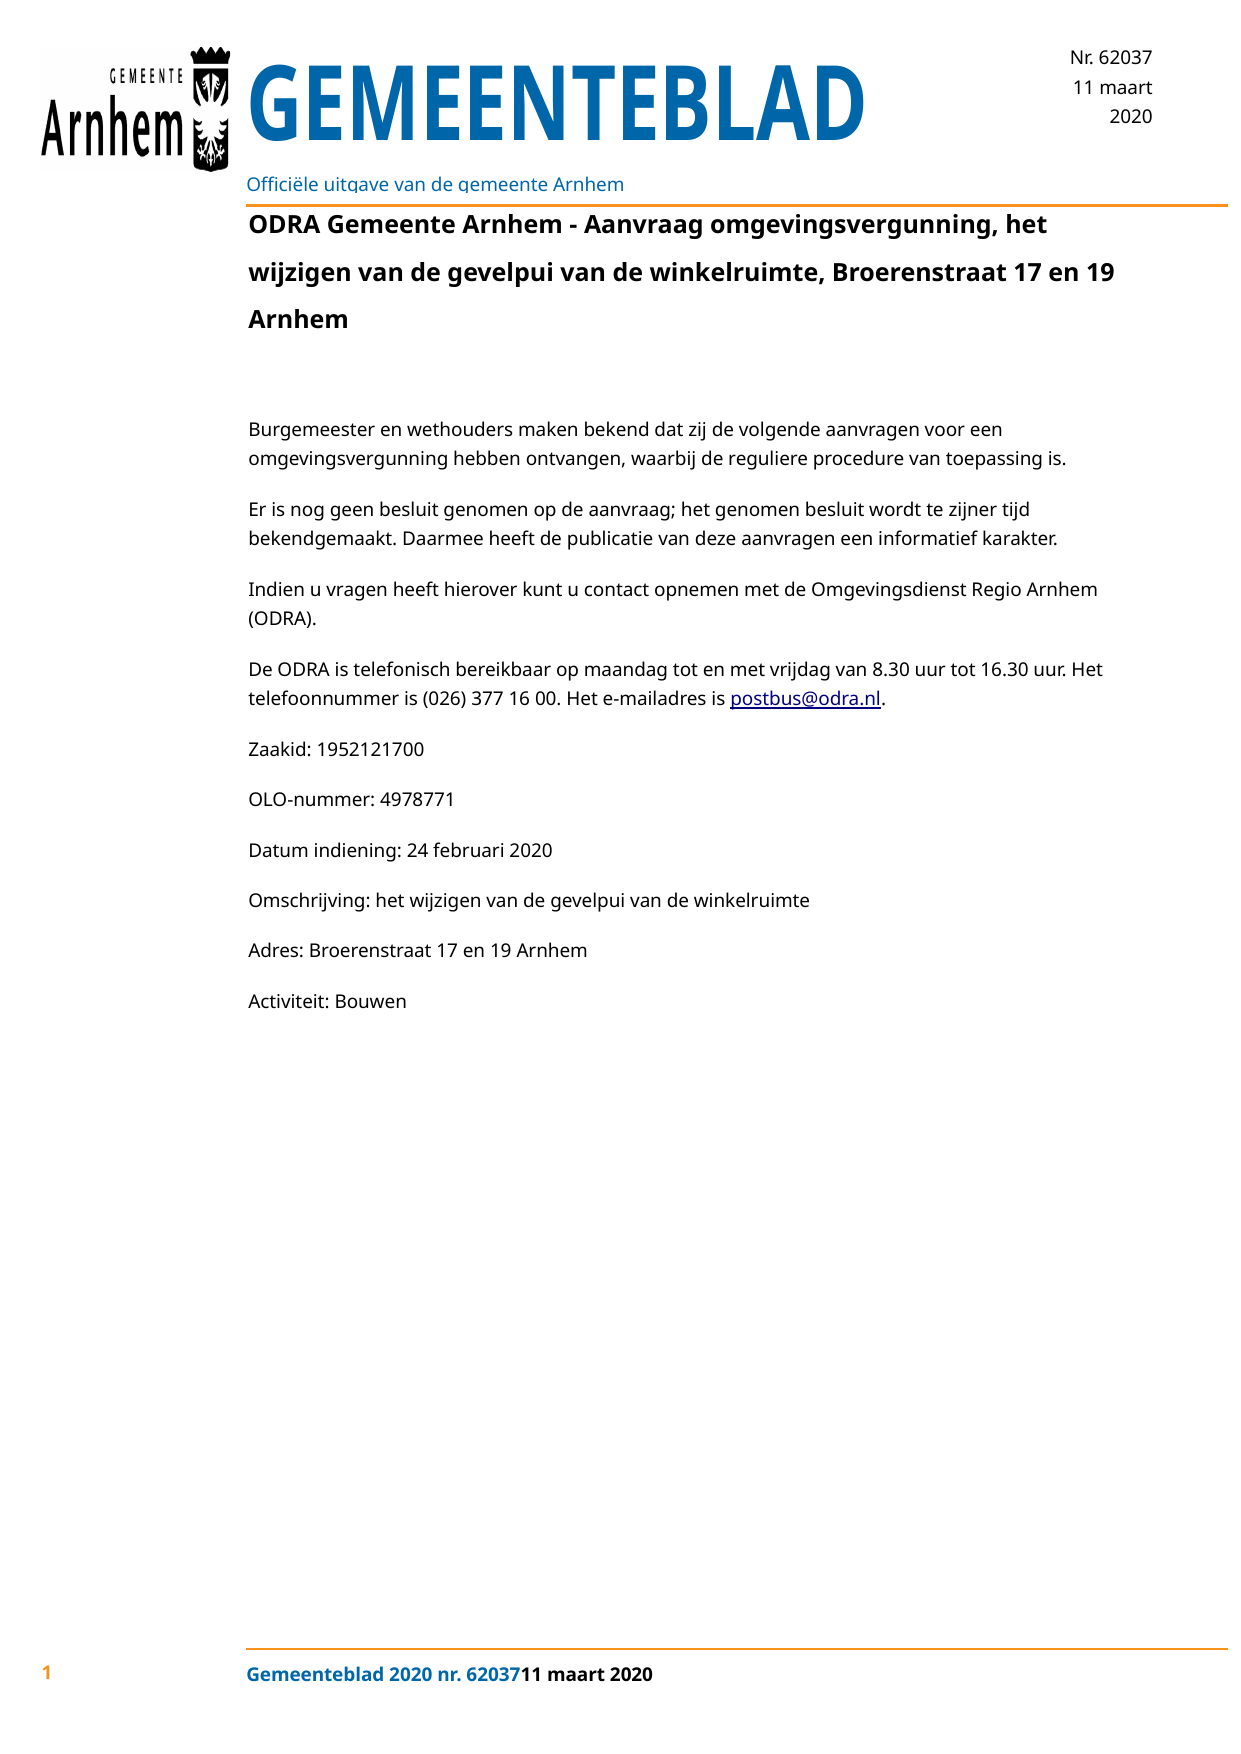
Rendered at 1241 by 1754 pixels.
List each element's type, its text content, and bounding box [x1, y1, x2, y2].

picture [41, 47, 231, 172]
text Adres: Broerenstraat 17 en 19 Arnhem [248, 938, 1152, 963]
text Indien u vragen heeft hierover kunt u contact opnemen met de Omgevingsdienst Regio Arnhem (ODRA). [248, 576, 1152, 631]
text Datum indiening: 24 februari 2020 [248, 837, 1152, 862]
text Zaakid: 1952121700 [248, 736, 1152, 762]
text OLO-nummer: 4978771 [248, 786, 1152, 812]
text De ODRA is telefonisch bereikbaar op maandag tot en met vrijdag van 8.30 uur tot 16.30 uur. Het telefoonnummer is (026) 377 16 00. Het e-mailadres is postbus@odra.nl. [248, 656, 1152, 711]
text Activiteit: Bouwen [248, 988, 1152, 1014]
text ODRA Gemeente Arnhem - Aanvraag omgevingsvergunning, het wijzigen van de gevelpui van de winkelruimte, Broerenstraat 17 en 19 Arnhem [248, 207, 1152, 336]
text Omschrijving: het wijzigen van de gevelpui van de winkelruimte [248, 887, 1152, 913]
text Burgemeester en wethouders maken bekend dat zij de volgende aanvragen voor een omgevingsvergunning hebben ontvangen, waarbij de reguliere procedure van toepassing is. [248, 416, 1152, 471]
text Er is nog geen besluit genomen op de aanvraag; het genomen besluit wordt te zijner tijd bekendgemaakt. Daarmee heeft de publicatie van deze aanvragen een informatief karakter. [248, 496, 1152, 551]
